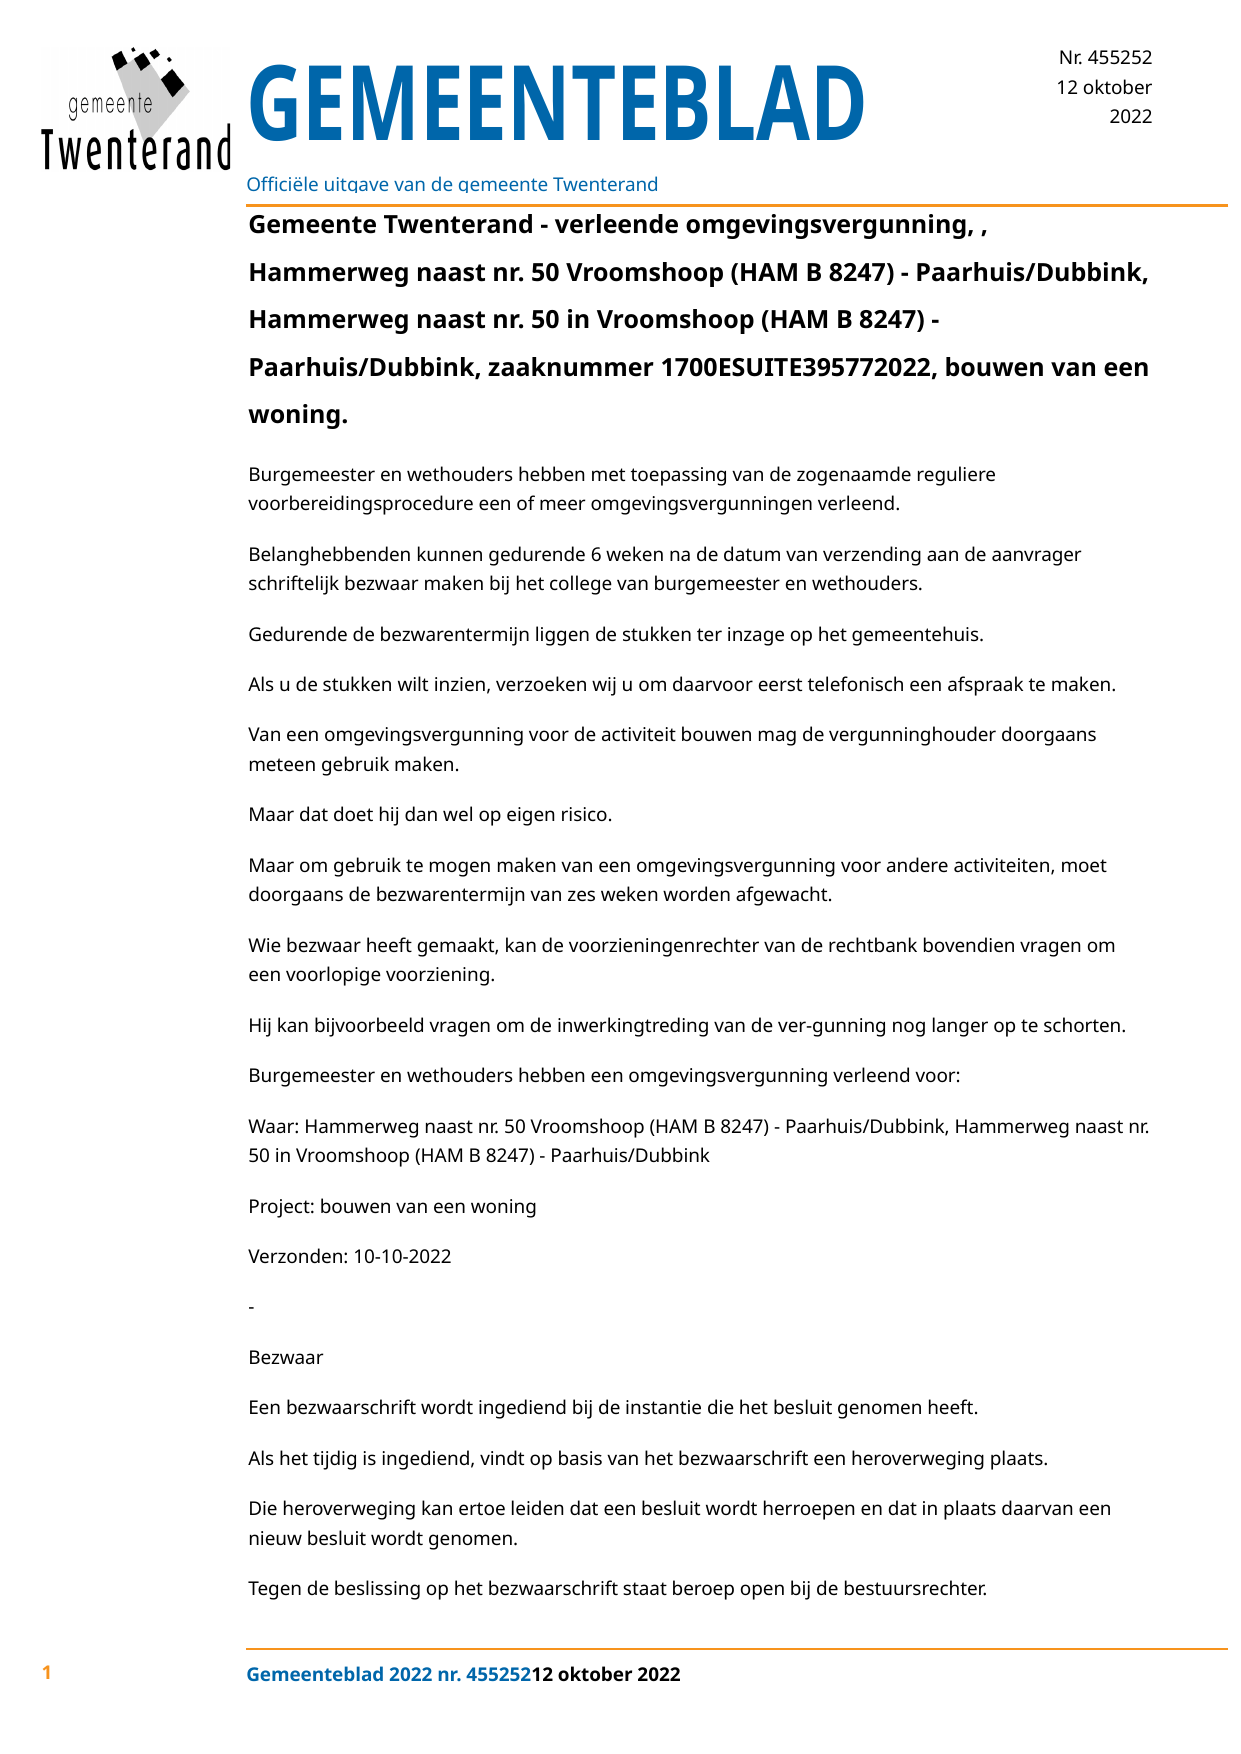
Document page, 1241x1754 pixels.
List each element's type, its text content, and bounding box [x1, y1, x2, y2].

text - [248, 1294, 1152, 1319]
text Verzonden: 10-10-2022 [248, 1243, 1152, 1269]
text Bezwaar [248, 1344, 1152, 1370]
text Burgemeester en wethouders hebben een omgevingsvergunning verleend voor: [248, 1062, 1152, 1088]
text Project: bouwen van een woning [248, 1193, 1152, 1218]
text Tegen de beslissing op het bezwaarschrift staat beroep open bij de bestuursrechter. [248, 1575, 1152, 1601]
text Waar: Hammerweg naast nr. 50 Vroomshoop (HAM B 8247) - Paarhuis/Dubbink, Hammerweg naast nr. 50 in Vroomshoop (HAM B 8247) - Paarhuis/Dubbink [248, 1113, 1152, 1168]
text Als het tijdig is ingediend, vindt op basis van het bezwaarschrift een heroverweging plaats. [248, 1445, 1152, 1471]
text Van een omgevingsvergunning voor de activiteit bouwen mag de vergunninghouder doorgaans meteen gebruik maken. [248, 722, 1152, 777]
text Gemeente Twenterand - verleende omgevingsvergunning, , Hammerweg naast nr. 50 Vroomshoop (HAM B 8247) - Paarhuis/Dubbink, Hammerweg naast nr. 50 in Vroomshoop (HAM B 8247) - Paarhuis/Dubbink, zaaknummer 1700ESUITE395772022, bouwen van een woning. [248, 207, 1152, 431]
text Burgemeester en wethouders hebben met toepassing van de zogenaamde reguliere voorbereidingsprocedure een of meer omgevingsvergunningen verleend. [248, 461, 1152, 516]
text Die heroverweging kan ertoe leiden dat een besluit wordt herroepen en dat in plaats daarvan een nieuw besluit wordt genomen. [248, 1495, 1152, 1551]
text Maar om gebruik te mogen maken van een omgevingsvergunning voor andere activiteiten, moet doorgaans de bezwarentermijn van zes weken worden afgewacht. [248, 852, 1152, 907]
text Wie bezwaar heeft gemaakt, kan de voorzieningenrechter van de rechtbank bovendien vragen om een voorlopige voorziening. [248, 932, 1152, 987]
text Belanghebbenden kunnen gedurende 6 weken na de datum van verzending aan de aanvrager schriftelijk bezwaar maken bij het college van burgemeester en wethouders. [248, 541, 1152, 596]
text Hij kan bijvoorbeeld vragen om de inwerkingtreding van de ver-gunning nog langer op te schorten. [248, 1012, 1152, 1038]
text Gedurende de bezwarentermijn liggen de stukken ter inzage op het gemeentehuis. [248, 621, 1152, 646]
text Een bezwaarschrift wordt ingediend bij de instantie die het besluit genomen heeft. [248, 1394, 1152, 1420]
picture [41, 47, 231, 172]
text Als u de stukken wilt inzien, verzoeken wij u om daarvoor eerst telefonisch een afspraak te maken. [248, 671, 1152, 697]
text Maar dat doet hij dan wel op eigen risico. [248, 802, 1152, 827]
